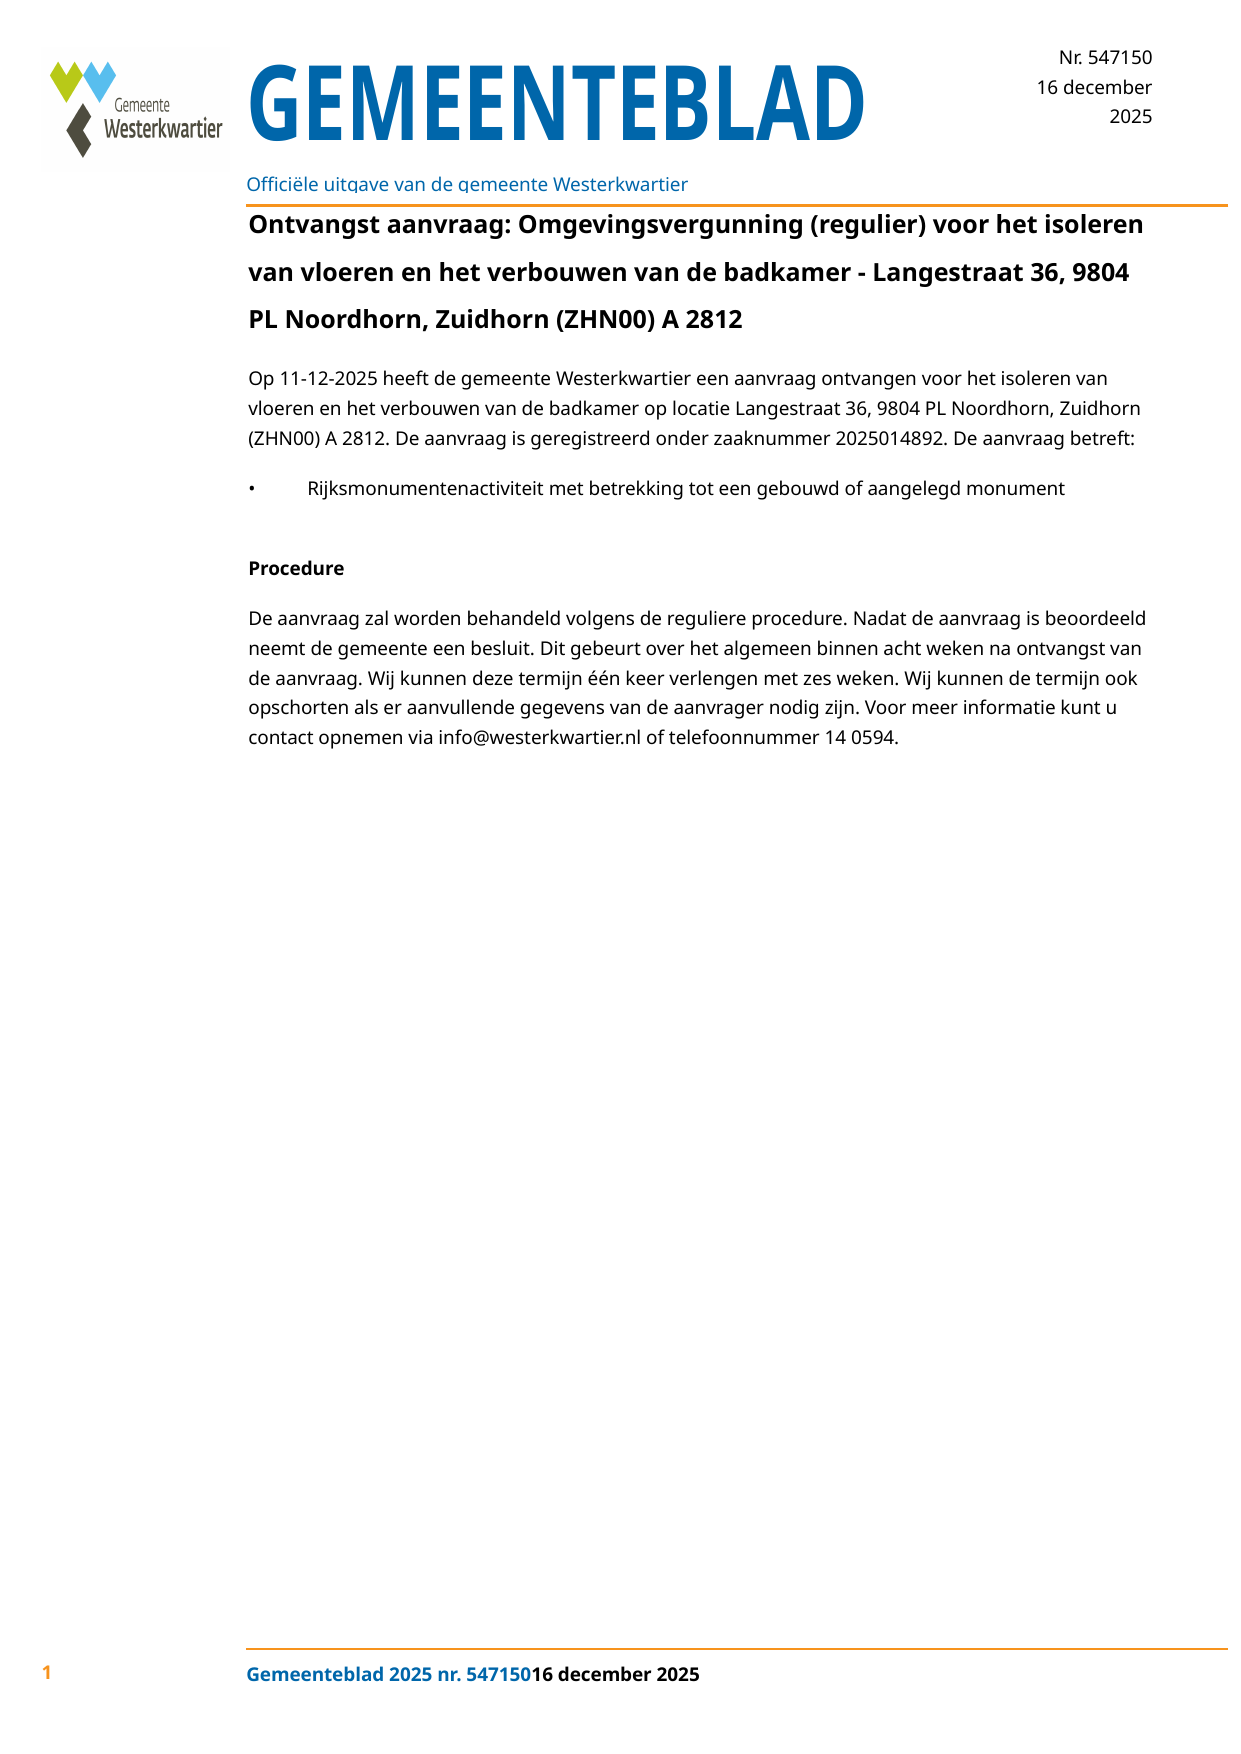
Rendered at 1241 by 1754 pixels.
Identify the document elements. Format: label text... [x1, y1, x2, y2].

text Procedure [248, 555, 1152, 581]
text Op 11-12-2025 heeft de gemeente Westerkwartier een aanvraag ontvangen voor het isoleren van vloeren en het verbouwen van de badkamer op locatie Langestraat 36, 9804 PL Noordhorn, Zuidhorn (ZHN00) A 2812. De aanvraag is geregistreerd onder zaaknummer 2025014892. De aanvraag betreft: [248, 366, 1152, 450]
text Ontvangst aanvraag: Omgevingsvergunning (regulier) voor het isoleren van vloeren en het verbouwen van de badkamer - Langestraat 36, 9804 PL Noordhorn, Zuidhorn (ZHN00) A 2812 [248, 207, 1152, 336]
list Rijksmonumentenactiviteit met betrekking tot een gebouwd of aangelegd monument [248, 475, 1152, 501]
picture [41, 47, 231, 172]
text De aanvraag zal worden behandeld volgens de reguliere procedure. Nadat de aanvraag is beoordeeld neemt de gemeente een besluit. Dit gebeurt over het algemeen binnen acht weken na ontvangst van de aanvraag. Wij kunnen deze termijn één keer verlengen met zes weken. Wij kunnen de termijn ook opschorten als er aanvullende gegevens van de aanvrager nodig zijn. Voor meer informatie kunt u contact opnemen via info@westerkwartier.nl of telefoonnummer 14 0594. [248, 606, 1152, 749]
